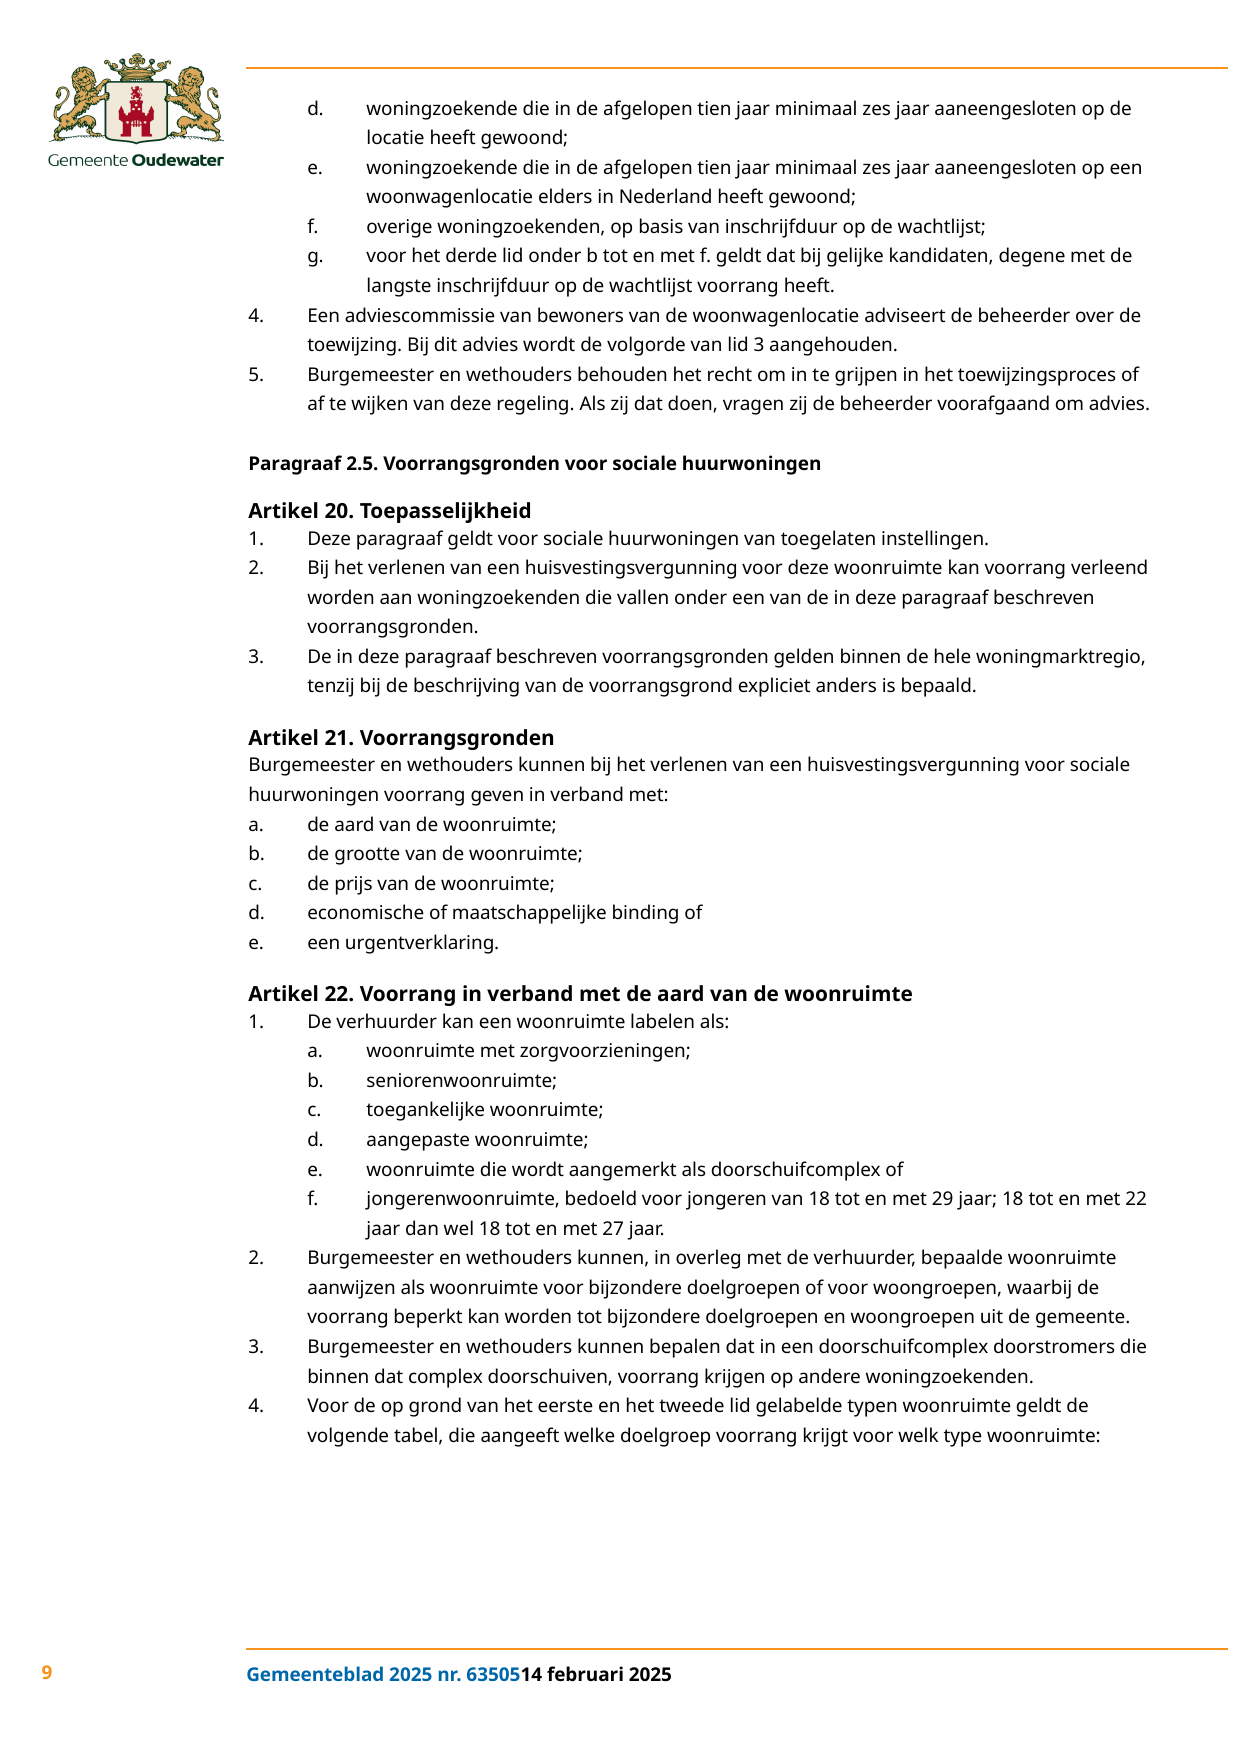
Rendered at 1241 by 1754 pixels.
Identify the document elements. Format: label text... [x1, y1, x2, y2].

text Artikel 22. Voorrang in verband met de aard van de woonruimte [248, 979, 1152, 1008]
list een urgentverklaring. [248, 929, 1152, 955]
list overige woningzoekenden, op basis van inschrijfduur op de wachtlijst; [307, 213, 1152, 239]
list De verhuurder kan een woonruimte labelen als: [248, 1008, 1152, 1034]
list De in deze paragraaf beschreven voorrangsgronden gelden binnen de hele woningmarktregio, tenzij bij de beschrijving van de voorrangsgrond expliciet anders is bepaald. [248, 643, 1152, 698]
list Burgemeester en wethouders behouden het recht om in te grijpen in het toewijzingsproces of af te wijken van deze regeling. Als zij dat doen, vragen zij de beheerder voorafgaand om advies. [248, 361, 1152, 416]
list de aard van de woonruimte; [248, 811, 1152, 836]
list Bij het verlenen van een huisvestingsvergunning voor deze woonruimte kan voorrang verleend worden aan woningzoekenden die vallen onder een van de in deze paragraaf beschreven voorrangsgronden. [248, 554, 1152, 639]
list aangepaste woonruimte; [307, 1126, 1152, 1152]
list de prijs van de woonruimte; [248, 870, 1152, 896]
list woningzoekende die in de afgelopen tien jaar minimaal zes jaar aaneengesloten op een woonwagenlocatie elders in Nederland heeft gewoond; [307, 154, 1152, 209]
picture [41, 47, 231, 172]
list Burgemeester en wethouders kunnen bepalen dat in een doorschuifcomplex doorstromers die binnen dat complex doorschuiven, voorrang krijgen op andere woningzoekenden. [248, 1333, 1152, 1389]
list woningzoekende die in de afgelopen tien jaar minimaal zes jaar aaneengesloten op de locatie heeft gewoond; [307, 95, 1152, 150]
list jongerenwoonruimte, bedoeld voor jongeren van 18 tot en met 29 jaar; 18 tot en met 22 jaar dan wel 18 tot en met 27 jaar. [307, 1185, 1152, 1241]
text Burgemeester en wethouders kunnen bij het verlenen van een huisvestingsvergunning voor sociale huurwoningen voorrang geven in verband met: [248, 752, 1152, 807]
list voor het derde lid onder b tot en met f. geldt dat bij gelijke kandidaten, degene met de langste inschrijfduur op de wachtlijst voorrang heeft. [307, 243, 1152, 298]
list woonruimte met zorgvoorzieningen; [307, 1037, 1152, 1063]
list woonruimte die wordt aangemerkt als doorschuifcomplex of [307, 1156, 1152, 1182]
list economische of maatschappelijke binding of [248, 899, 1152, 925]
text Artikel 20. Toepasselijkheid [248, 496, 1152, 525]
list toegankelijke woonruimte; [307, 1097, 1152, 1122]
text Paragraaf 2.5. Voorrangsgronden voor sociale huurwoningen [248, 450, 1152, 476]
text Artikel 21. Voorrangsgronden [248, 723, 1152, 752]
list de grootte van de woonruimte; [248, 840, 1152, 866]
list Deze paragraaf geldt voor sociale huurwoningen van toegelaten instellingen. [248, 525, 1152, 551]
list Een adviescommissie van bewoners van de woonwagenlocatie adviseert de beheerder over de toewijzing. Bij dit advies wordt de volgorde van lid 3 aangehouden. [248, 302, 1152, 357]
list Voor de op grond van het eerste en het tweede lid gelabelde typen woonruimte geldt de volgende tabel, die aangeeft welke doelgroep voorrang krijgt voor welk type woonruimte: [248, 1392, 1152, 1448]
list seniorenwoonruimte; [307, 1067, 1152, 1093]
list Burgemeester en wethouders kunnen, in overleg met de verhuurder, bepaalde woonruimte aanwijzen als woonruimte voor bijzondere doelgroepen of voor woongroepen, waarbij de voorrang beperkt kan worden tot bijzondere doelgroepen en woongroepen uit de gemeente. [248, 1244, 1152, 1329]
